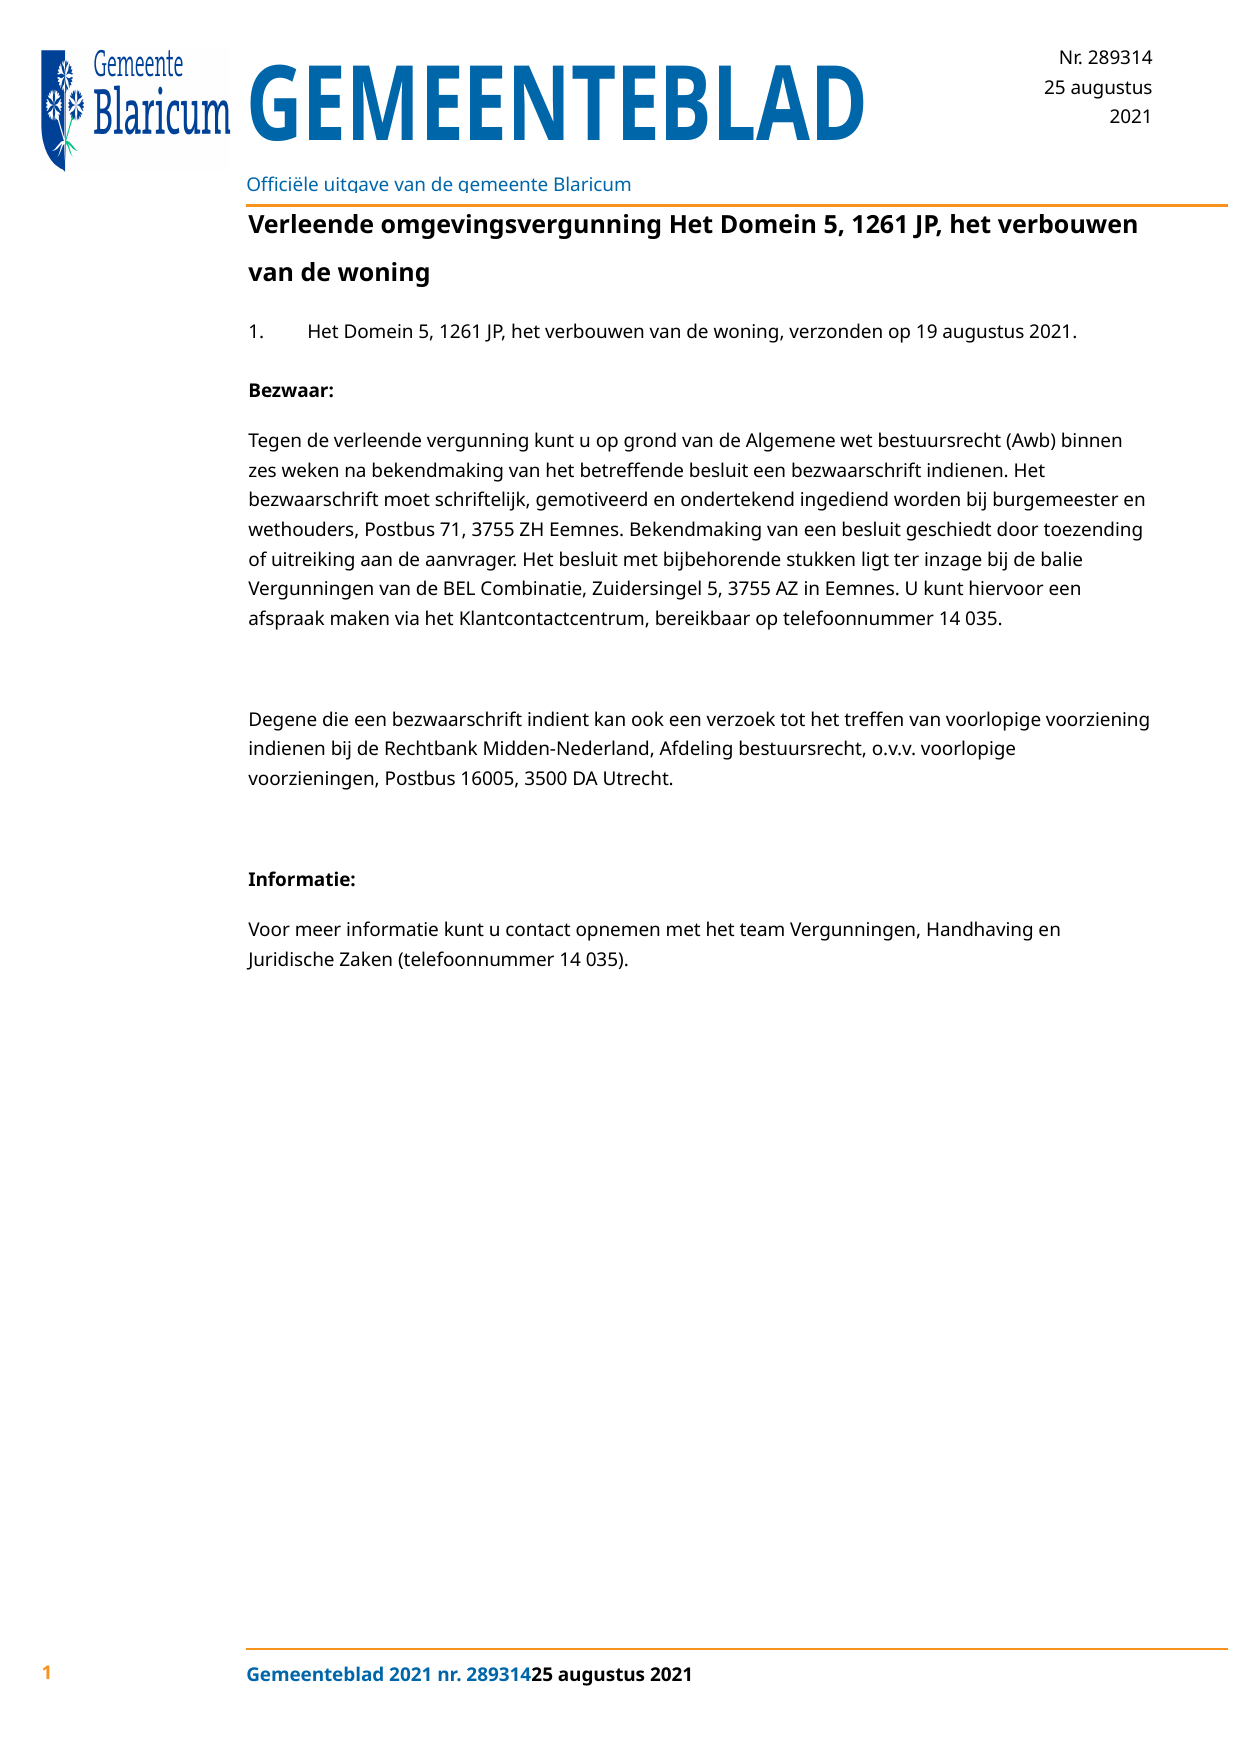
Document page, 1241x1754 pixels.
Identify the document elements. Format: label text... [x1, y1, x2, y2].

text Voor meer informatie kunt u contact opnemen met het team Vergunningen, Handhaving en Juridische Zaken (telefoonnummer 14 035). [248, 916, 1152, 972]
text Bezwaar: [248, 377, 1152, 403]
text Degene die een bezwaarschrift indient kan ook een verzoek tot het treffen van voorlopige voorziening indienen bij de Rechtbank Midden-Nederland, Afdeling bestuursrecht, o.v.v. voorlopige voorzieningen, Postbus 16005, 3500 DA Utrecht. [248, 706, 1152, 791]
list Het Domein 5, 1261 JP, het verbouwen van de woning, verzonden op 19 augustus 2021. [248, 318, 1152, 344]
text Verleende omgevingsvergunning Het Domein 5, 1261 JP, het verbouwen van de woning [248, 207, 1152, 288]
picture [41, 47, 231, 172]
text Tegen de verleende vergunning kunt u op grond van de Algemene wet bestuursrecht (Awb) binnen zes weken na bekendmaking van het betreffende besluit een bezwaarschrift indienen. Het bezwaarschrift moet schriftelijk, gemotiveerd en ondertekend ingediend worden bij burgemeester en wethouders, Postbus 71, 3755 ZH Eemnes. Bekendmaking van een besluit geschiedt door toezending of uitreiking aan de aanvrager. Het besluit met bijbehorende stukken ligt ter inzage bij de balie Vergunningen van de BEL Combinatie, Zuidersingel 5, 3755 AZ in Eemnes. U kunt hiervoor een afspraak maken via het Klantcontactcentrum, bereikbaar op telefoonnummer 14 035. [248, 427, 1152, 631]
text Informatie: [248, 866, 1152, 892]
